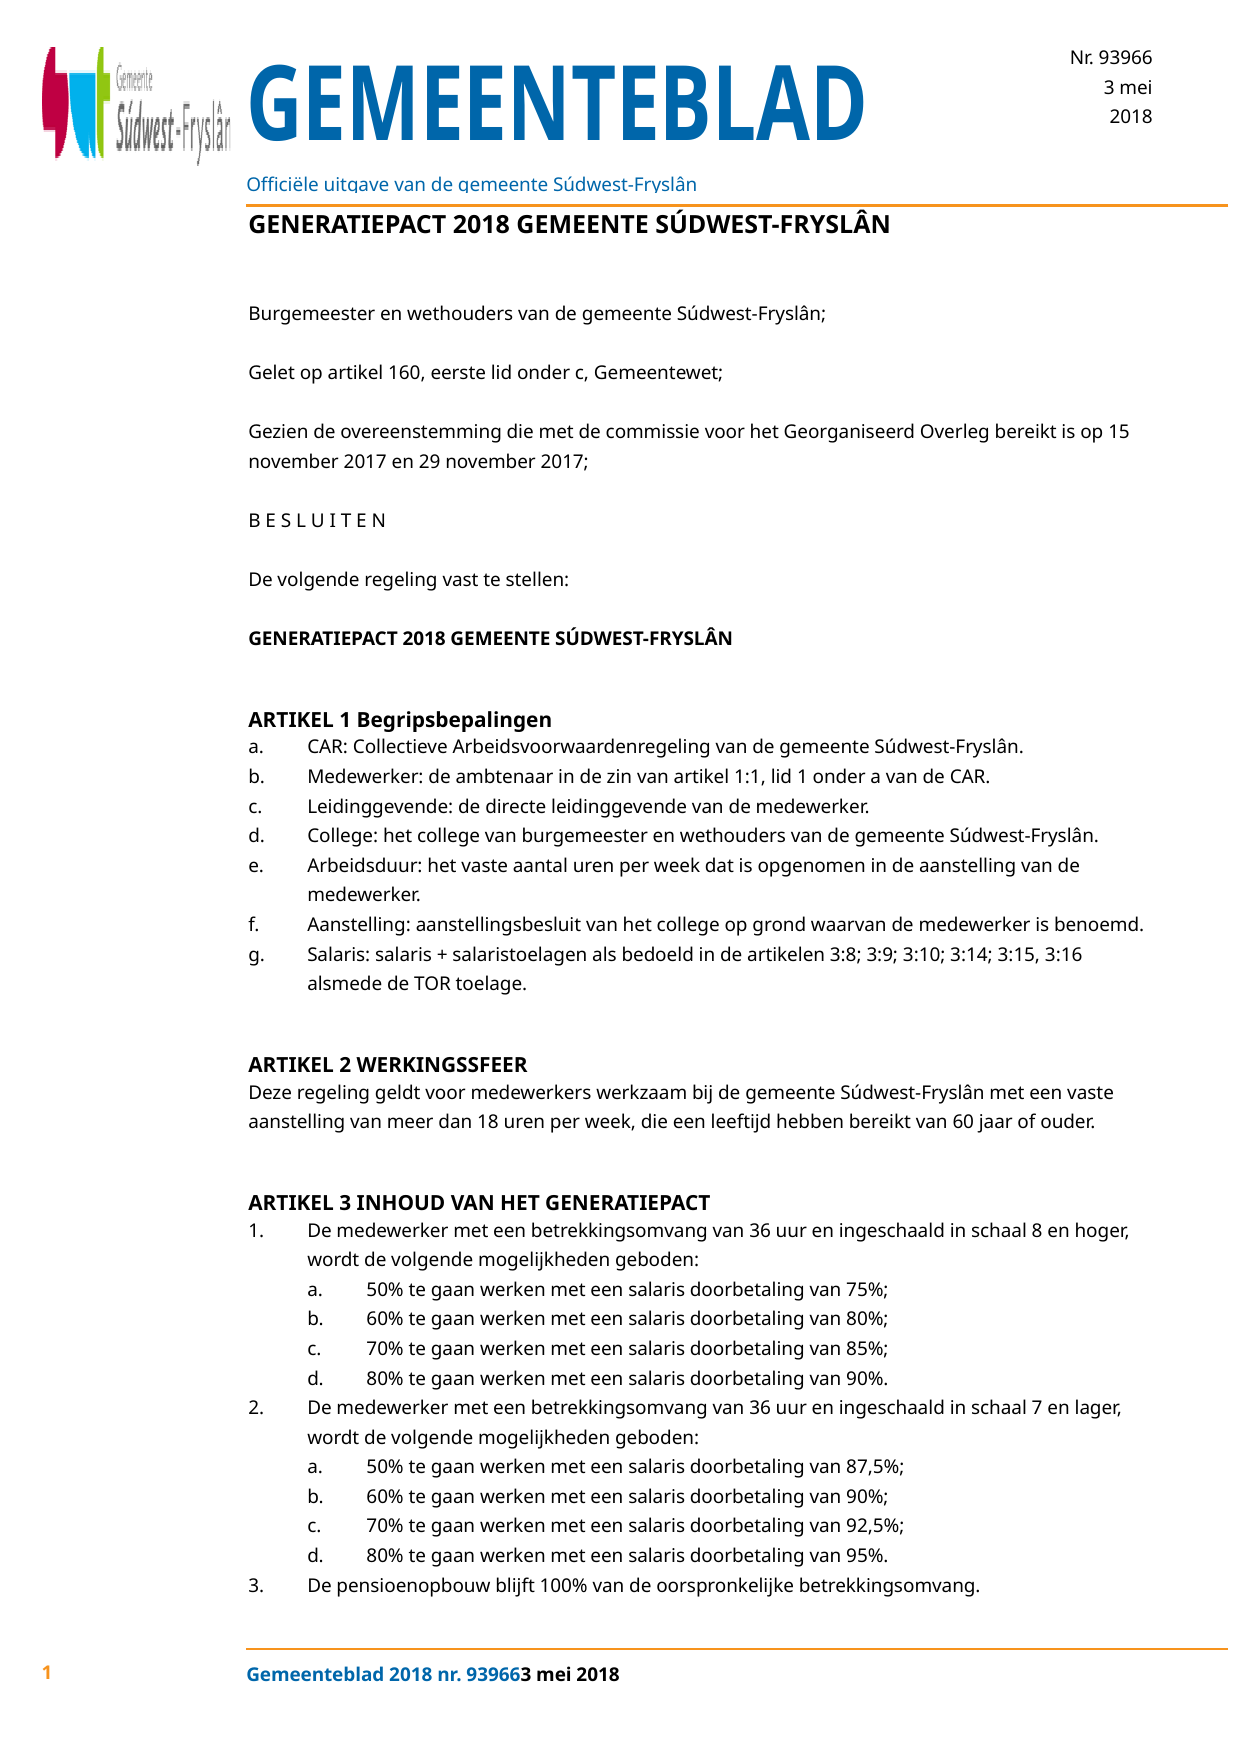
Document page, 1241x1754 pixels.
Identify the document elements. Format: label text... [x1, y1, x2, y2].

text B E S L U I T E N [248, 507, 1152, 533]
list De medewerker met een betrekkingsomvang van 36 uur en ingeschaald in schaal 7 en lager, wordt de volgende mogelijkheden geboden: [248, 1394, 1152, 1450]
list College: het college van burgemeester en wethouders van de gemeente Súdwest-Fryslân. [248, 822, 1152, 848]
list De pensioenopbouw blijft 100% van de oorspronkelijke betrekkingsomvang. [248, 1572, 1152, 1598]
text ARTIKEL 3 INHOUD VAN HET GENERATIEPACT [248, 1188, 1152, 1217]
list 60% te gaan werken met een salaris doorbetaling van 90%; [307, 1483, 1152, 1509]
text Gelet op artikel 160, eerste lid onder c, Gemeentewet; [248, 359, 1152, 385]
list 70% te gaan werken met een salaris doorbetaling van 85%; [307, 1335, 1152, 1361]
list 50% te gaan werken met een salaris doorbetaling van 75%; [307, 1276, 1152, 1302]
text GENERATIEPACT 2018 GEMEENTE SÚDWEST-FRYSLÂN [248, 207, 1152, 241]
list 80% te gaan werken met een salaris doorbetaling van 90%. [307, 1365, 1152, 1391]
text Burgemeester en wethouders van de gemeente Súdwest-Fryslân; [248, 300, 1152, 326]
text Deze regeling geldt voor medewerkers werkzaam bij de gemeente Súdwest-Fryslân met een vaste aanstelling van meer dan 18 uren per week, die een leeftijd hebben bereikt van 60 jaar of ouder. [248, 1079, 1152, 1134]
list Aanstelling: aanstellingsbesluit van het college op grond waarvan de medewerker is benoemd. [248, 911, 1152, 937]
list Leidinggevende: de directe leidinggevende van de medewerker. [248, 793, 1152, 819]
list De medewerker met een betrekkingsomvang van 36 uur en ingeschaald in schaal 8 en hoger, wordt de volgende mogelijkheden geboden: [248, 1217, 1152, 1272]
list Medewerker: de ambtenaar in de zin van artikel 1:1, lid 1 onder a van de CAR. [248, 763, 1152, 789]
text ARTIKEL 2 WERKINGSSFEER [248, 1050, 1152, 1079]
list Salaris: salaris + salaristoelagen als bedoeld in de artikelen 3:8; 3:9; 3:10; 3:14; 3:15, 3:16 alsmede de TOR toelage. [248, 941, 1152, 996]
text GENERATIEPACT 2018 GEMEENTE SÚDWEST-FRYSLÂN [248, 625, 1152, 651]
list 80% te gaan werken met een salaris doorbetaling van 95%. [307, 1542, 1152, 1568]
list 70% te gaan werken met een salaris doorbetaling van 92,5%; [307, 1513, 1152, 1538]
list Arbeidsduur: het vaste aantal uren per week dat is opgenomen in de aanstelling van de medewerker. [248, 852, 1152, 907]
text De volgende regeling vast te stellen: [248, 566, 1152, 592]
list 50% te gaan werken met een salaris doorbetaling van 87,5%; [307, 1453, 1152, 1479]
text Gezien de overeenstemming die met de commissie voor het Georganiseerd Overleg bereikt is op 15 november 2017 en 29 november 2017; [248, 418, 1152, 473]
list CAR: Collectieve Arbeidsvoorwaardenregeling van de gemeente Súdwest-Fryslân. [248, 734, 1152, 759]
picture [41, 47, 231, 172]
text ARTIKEL 1 Begripsbepalingen [248, 705, 1152, 734]
list 60% te gaan werken met een salaris doorbetaling van 80%; [307, 1306, 1152, 1331]
